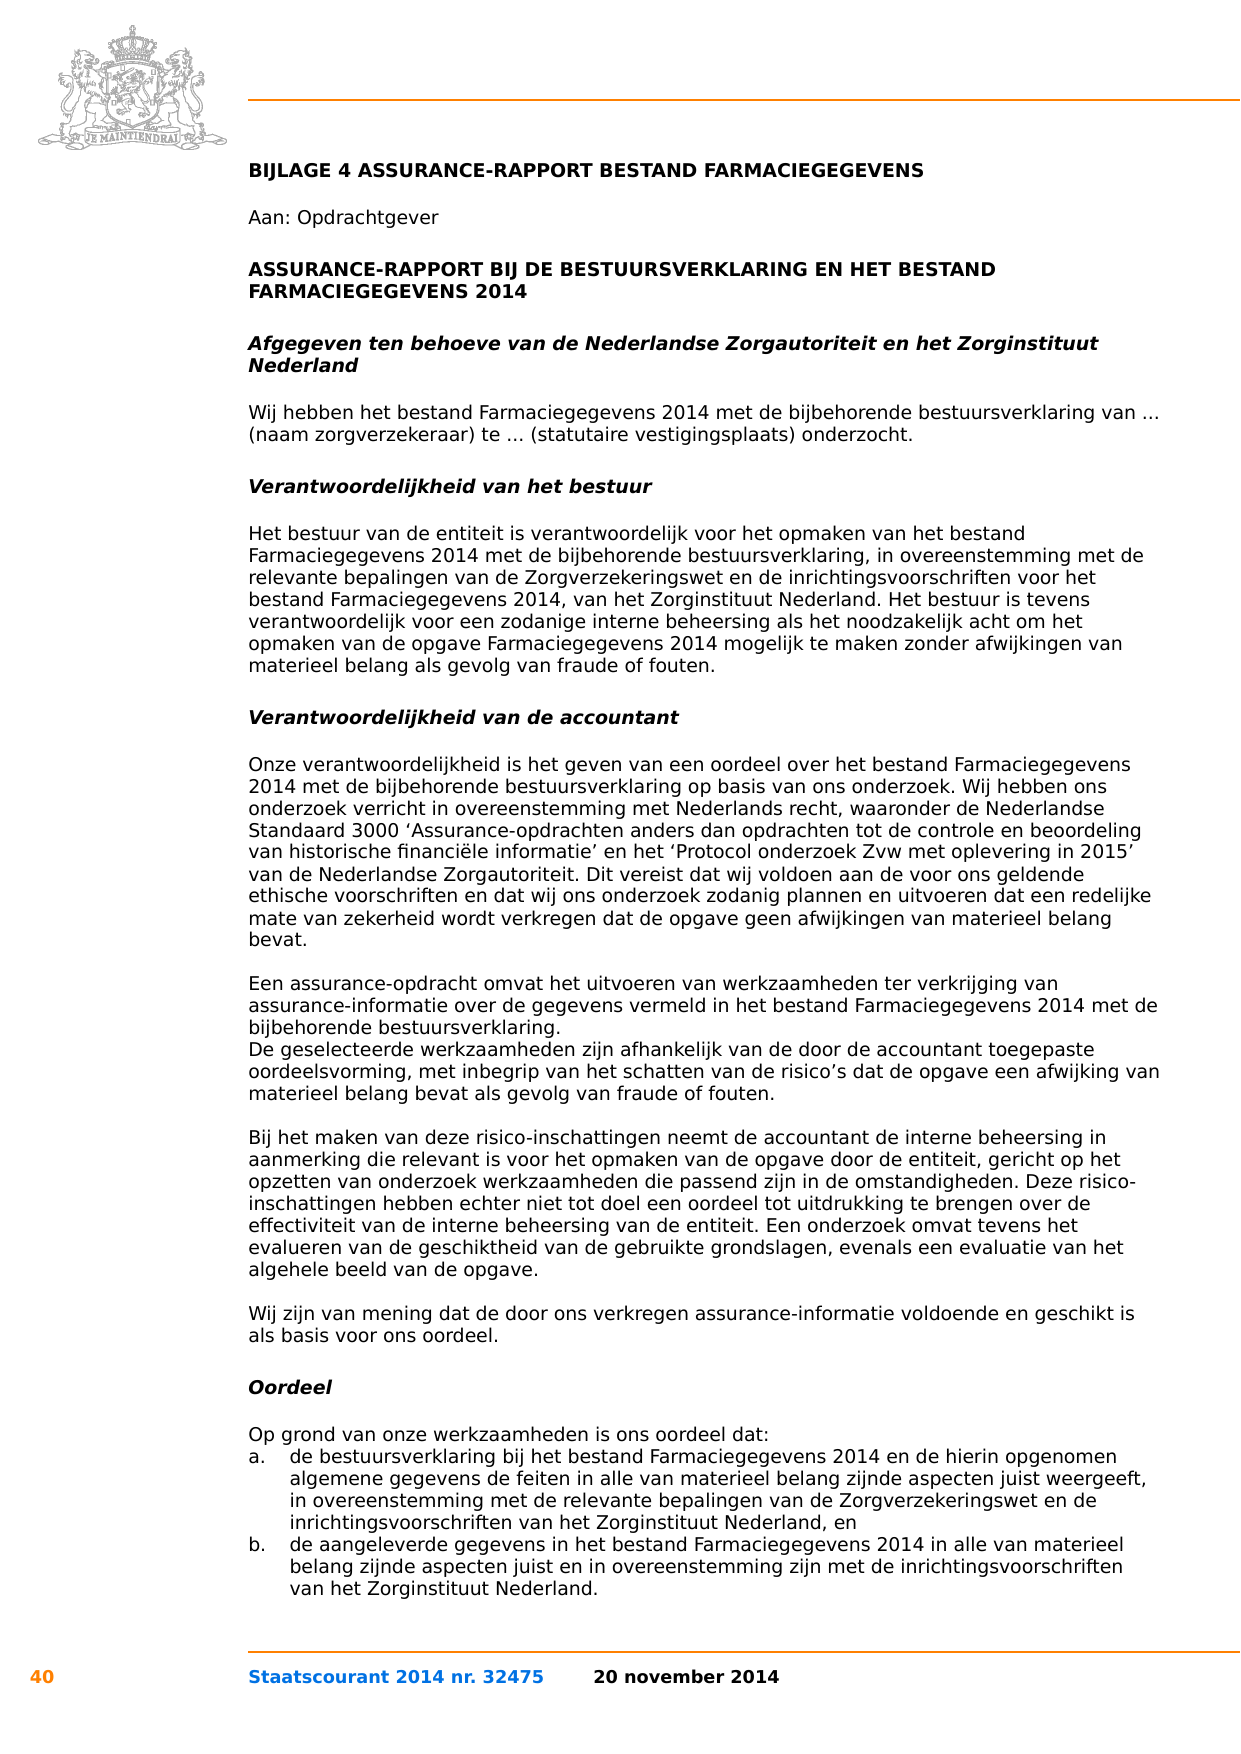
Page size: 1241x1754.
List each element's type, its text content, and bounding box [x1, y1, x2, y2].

text Op grond van onze werkzaamheden is ons oordeel dat: [248, 1424, 1163, 1446]
text Bij het maken van deze risico-inschattingen neemt de accountant de interne beheersing in aanmerking die relevant is voor het opmaken van de opgave door de entiteit, gericht op het opzetten van onderzoek werkzaamheden die passend zijn in de omstandigheden. Deze risico-inschattingen hebben echter niet tot doel een oordeel tot uitdrukking te brengen over de effectiviteit van de interne beheersing van de entiteit. Een onderzoek omvat tevens het evalueren van de geschiktheid van de gebruikte grondslagen, evenals een evaluatie van het algehele beeld van de opgave. [248, 1127, 1163, 1281]
subtitle Verantwoordelijkheid van het bestuur [248, 476, 1163, 498]
text Het bestuur van de entiteit is verantwoordelijk voor het opmaken van het bestand Farmaciegegevens 2014 met de bijbehorende bestuursverklaring, in overeenstemming met de relevante bepalingen van de Zorgverzekeringswet en de inrichtingsvoorschriften voor het bestand Farmaciegegevens 2014, van het Zorginstituut Nederland. Het bestuur is tevens verantwoordelijk voor een zodanige interne beheersing als het noodzakelijk acht om het opmaken van de opgave Farmaciegegevens 2014 mogelijk te maken zonder afwijkingen van materieel belang als gevolg van fraude of fouten. [248, 523, 1163, 677]
subtitle Verantwoordelijkheid van de accountant [248, 707, 1163, 728]
subtitle ASSURANCE-RAPPORT BIJ DE BESTUURSVERKLARING EN HET BESTAND FARMACIEGEGEVENS 2014 [248, 259, 1163, 303]
text Wij zijn van mening dat de door ons verkregen assurance-informatie voldoende en geschikt is als basis voor ons oordeel. [248, 1303, 1163, 1347]
text a. de bestuursverklaring bij het bestand Farmaciegegevens 2014 en de hierin opgenomen algemene gegevens de feiten in alle van materieel belang zijnde aspecten juist weergeeft, in overeenstemming met de relevante bepalingen van de Zorgverzekeringswet en de inrichtingsvoorschriften van het Zorginstituut Nederland, en [248, 1446, 1163, 1533]
text Onze verantwoordelijkheid is het geven van een oordeel over het bestand Farmaciegegevens 2014 met de bijbehorende bestuursverklaring op basis van ons onderzoek. Wij hebben ons onderzoek verricht in overeenstemming met Nederlands recht, waaronder de Nederlandse Standaard 3000 ‘Assurance-opdrachten anders dan opdrachten tot de controle en beoordeling van historische financiële informatie’ en het ‘Protocol onderzoek Zvw met oplevering in 2015’ van de Nederlandse Zorgautoriteit. Dit vereist dat wij voldoen aan de voor ons geldende ethische voorschriften en dat wij ons onderzoek zodanig plannen en uitvoeren dat een redelijke mate van zekerheid wordt verkregen dat de opgave geen afwijkingen van materieel belang bevat. [248, 753, 1163, 951]
text Een assurance-opdracht omvat het uitvoeren van werkzaamheden ter verkrijging van assurance-informatie over de gegevens vermeld in het bestand Farmaciegegevens 2014 met de bijbehorende bestuursverklaring. [248, 973, 1163, 1039]
subtitle Afgegeven ten behoeve van de Nederlandse Zorgautoriteit en het Zorginstituut Nederland [248, 333, 1163, 377]
picture [38, 25, 227, 150]
subtitle Oordeel [248, 1377, 1163, 1399]
text b. de aangeleverde gegevens in het bestand Farmaciegegevens 2014 in alle van materieel belang zijnde aspecten juist en in overeenstemming zijn met de inrichtingsvoorschriften van het Zorginstituut Nederland. [248, 1533, 1163, 1599]
text Aan: Opdrachtgever [248, 207, 1163, 229]
text Wij hebben het bestand Farmaciegegevens 2014 met de bijbehorende bestuursverklaring van ... (naam zorgverzekeraar) te ... (statutaire vestigingsplaats) onderzocht. [248, 402, 1163, 446]
subtitle BIJLAGE 4 ASSURANCE-RAPPORT BESTAND FARMACIEGEGEVENS [248, 160, 1163, 182]
text De geselecteerde werkzaamheden zijn afhankelijk van de door de accountant toegepaste oordeelsvorming, met inbegrip van het schatten van de risico’s dat de opgave een afwijking van materieel belang bevat als gevolg van fraude of fouten. [248, 1039, 1163, 1105]
